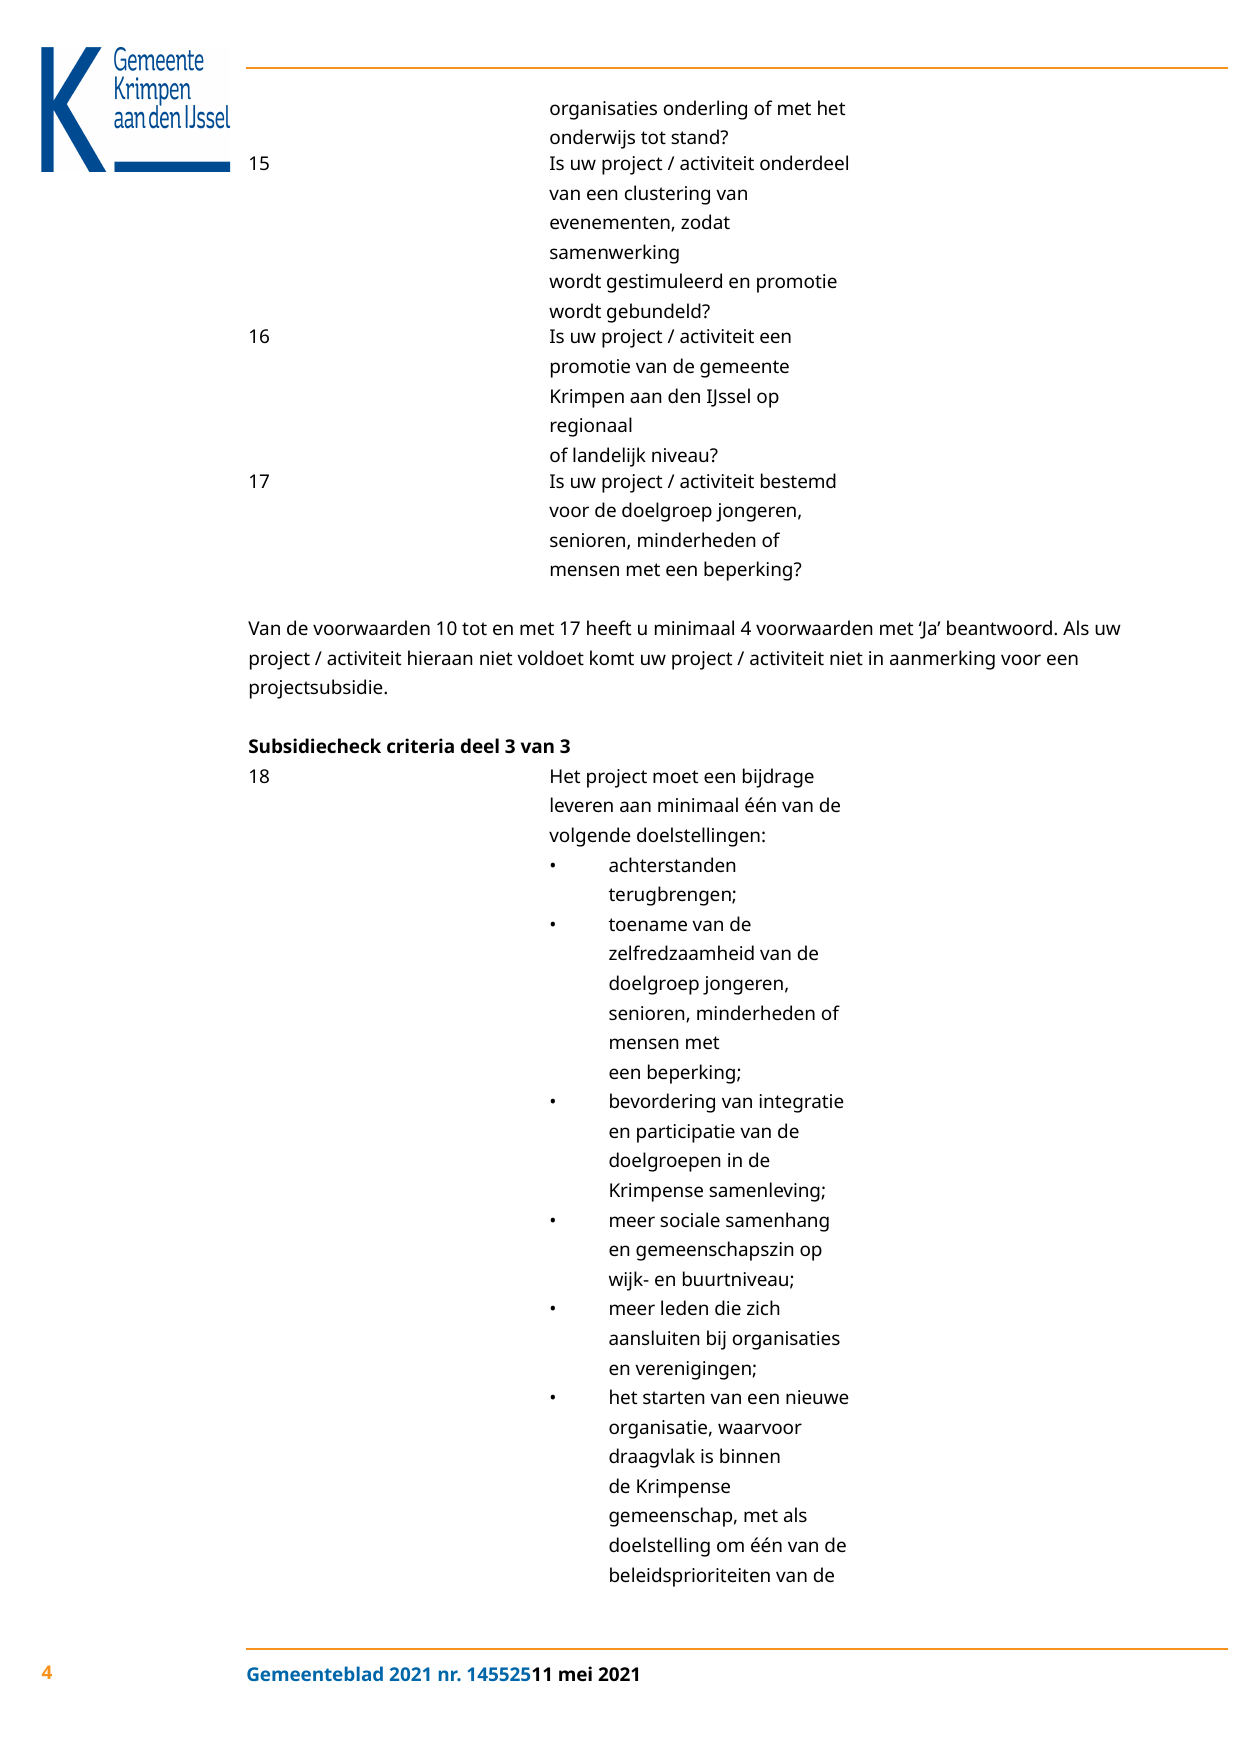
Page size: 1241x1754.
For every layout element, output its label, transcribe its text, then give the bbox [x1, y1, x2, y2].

table_cell [850, 150, 1152, 324]
table_cell 15 [248, 150, 549, 324]
table_cell 17 [248, 468, 549, 582]
table_header [850, 763, 1152, 1588]
table_cell Is uw project / activiteit bestemd voor de doelgroep jongeren, senioren, minderheden of mensen met een beperking? [549, 468, 850, 582]
table_cell 16 [248, 324, 549, 468]
table_header 18 [248, 763, 549, 1588]
table_cell [850, 468, 1152, 582]
table_header Het project moet een bijdrage leveren aan minimaal één van de volgende doelstellingen: achterstanden terugbrengen; toename van de zelfredzaamheid van de doelgroep jongeren, senioren, minderheden of mensen met een beperking; bevordering van integratie en participatie van de doelgroepen in de Krimpense samenleving; meer sociale samenhang en gemeenschapszin op wijk- en buurtniveau; meer leden die zich aansluiten bij organisaties en verenigingen; het starten van een nieuwe organisatie, waarvoor draagvlak is binnen de Krimpense gemeenschap, met als doelstelling om één van de beleidsprioriteiten van de [549, 763, 850, 1588]
table_cell Is uw project / activiteit onderdeel van een clustering van evenementen, zodat samenwerking wordt gestimuleerd en promotie wordt gebundeld? [549, 150, 850, 324]
table_cell [248, 95, 549, 150]
text Van de voorwaarden 10 tot en met 17 heeft u minimaal 4 voorwaarden met ‘Ja’ beantwoord. Als uw project / activiteit hieraan niet voldoet komt uw project / activiteit niet in aanmerking voor een projectsubsidie. [248, 615, 1152, 700]
table_cell [850, 324, 1152, 468]
picture [41, 47, 231, 172]
table_cell [850, 95, 1152, 150]
table_cell organisaties onderling of met het onderwijs tot stand? [549, 95, 850, 150]
text Subsidiecheck criteria deel 3 van 3 [248, 733, 1152, 759]
table_cell Is uw project / activiteit een promotie van de gemeente Krimpen aan den IJssel op regionaal of landelijk niveau? [549, 324, 850, 468]
